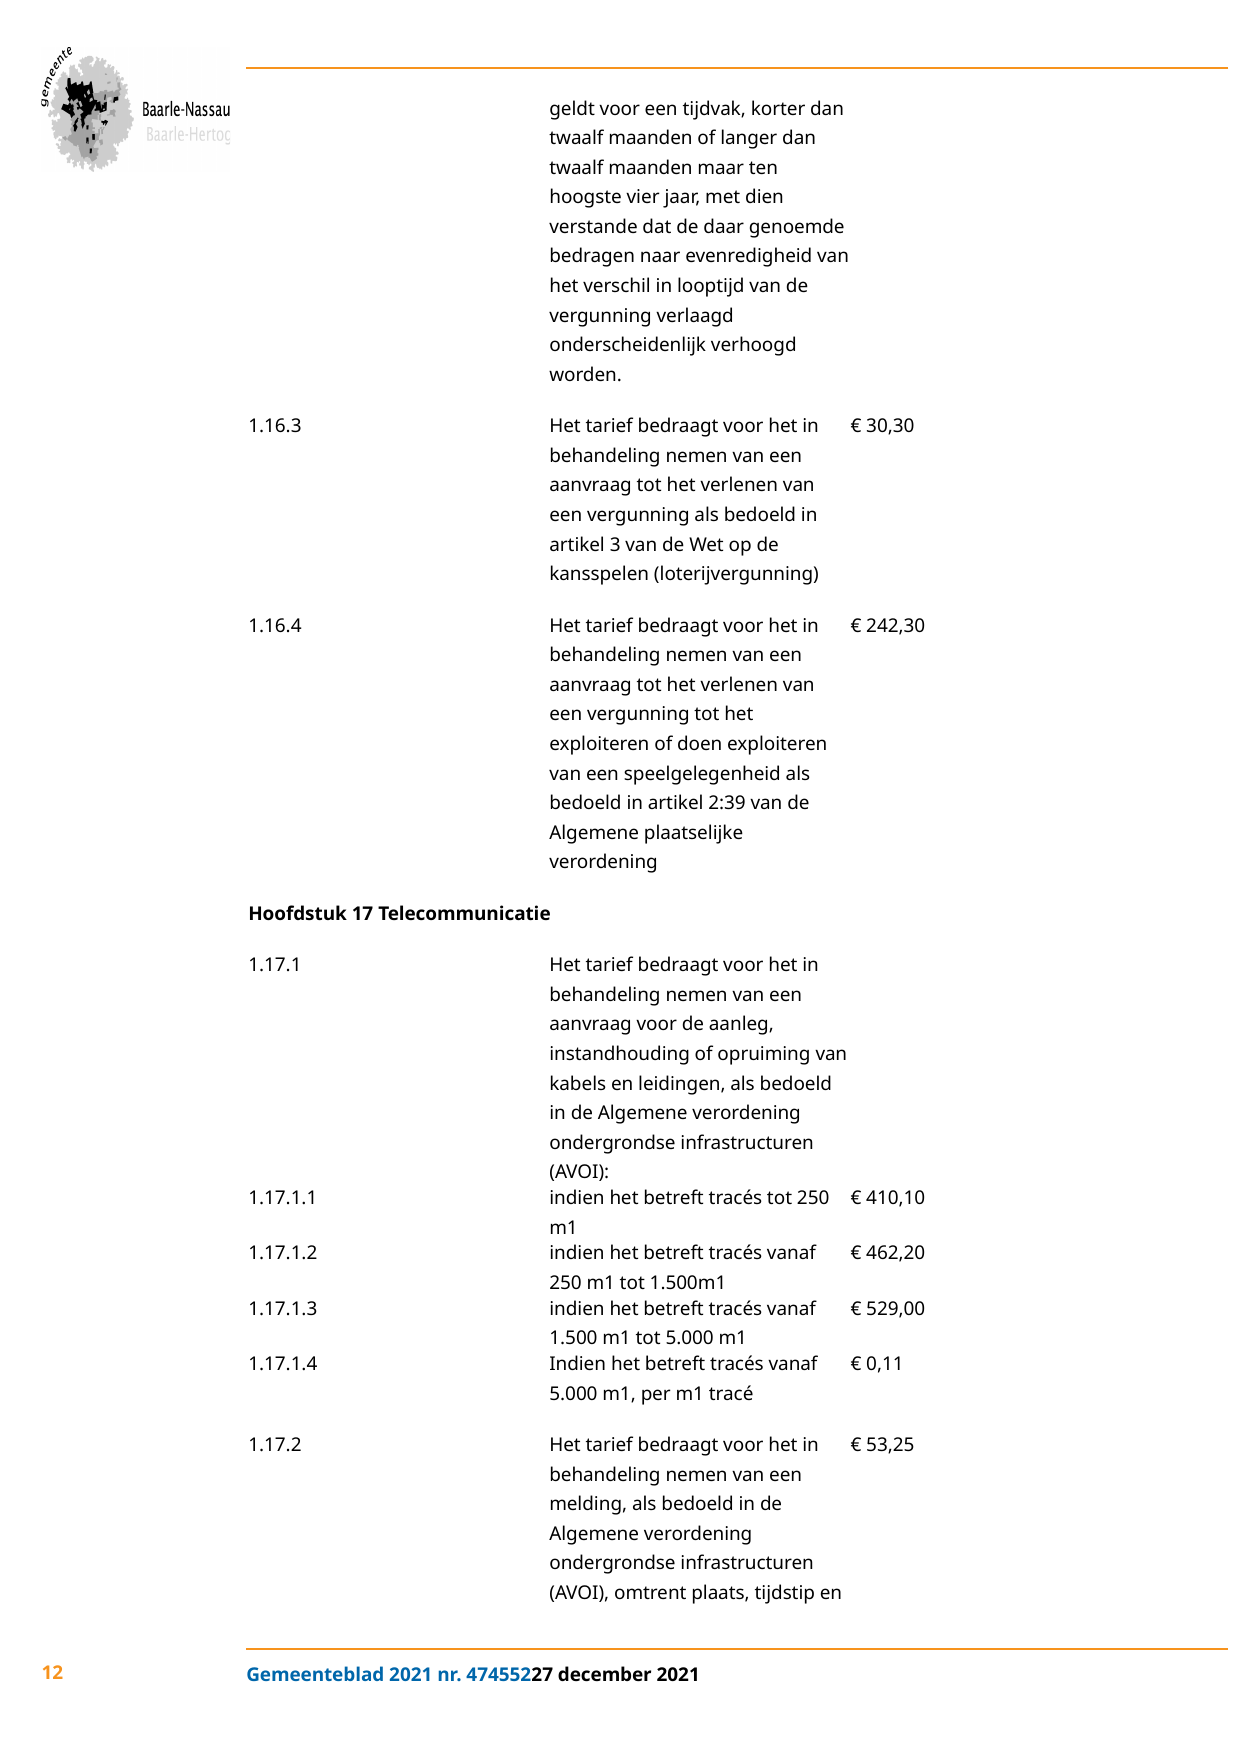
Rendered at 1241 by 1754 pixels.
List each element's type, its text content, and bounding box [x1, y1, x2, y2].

table_cell [549, 586, 850, 612]
table_cell [549, 926, 850, 951]
table_cell 1.17.1.4 [248, 1350, 549, 1406]
table_cell [248, 1406, 549, 1431]
table_cell € 242,30 [850, 612, 1152, 874]
table_cell Het tarief bedraagt voor het in behandeling nemen van een aanvraag voor de aanleg, instandhouding of opruiming van kabels en leidingen, als bedoeld in de Algemene verordening ondergrondse infrastructuren (AVOI): [549, 951, 850, 1184]
picture [41, 47, 231, 172]
table_cell 1.16.4 [248, 612, 549, 874]
table_cell [850, 387, 1152, 412]
table_cell [850, 586, 1152, 612]
table_cell [549, 874, 850, 900]
table_cell geldt voor een tijdvak, korter dan twaalf maanden of langer dan twaalf maanden maar ten hoogste vier jaar, met dien verstande dat de daar genoemde bedragen naar evenredigheid van het verschil in looptijd van de vergunning verlaagd onderscheidenlijk verhoogd worden. [549, 95, 850, 387]
table_cell [850, 900, 1152, 926]
table_cell [850, 951, 1152, 1184]
table_cell € 529,00 [850, 1295, 1152, 1350]
table_cell Het tarief bedraagt voor het in behandeling nemen van een aanvraag tot het verlenen van een vergunning tot het exploiteren of doen exploiteren van een speelgelegenheid als bedoeld in artikel 2:39 van de Algemene plaatselijke verordening [549, 612, 850, 874]
table_cell [850, 926, 1152, 951]
table_cell [248, 586, 549, 612]
table_cell [248, 926, 549, 951]
table_cell indien het betreft tracés vanaf 1.500 m1 tot 5.000 m1 [549, 1295, 850, 1350]
table_cell € 53,25 [850, 1431, 1152, 1605]
table_cell [850, 874, 1152, 900]
table_cell € 0,11 [850, 1350, 1152, 1406]
table_cell Het tarief bedraagt voor het in behandeling nemen van een melding, als bedoeld in de Algemene verordening ondergrondse infrastructuren (AVOI), omtrent plaats, tijdstip en [549, 1431, 850, 1605]
table_cell Indien het betreft tracés vanaf 5.000 m1, per m1 tracé [549, 1350, 850, 1406]
table_cell indien het betreft tracés vanaf 250 m1 tot 1.500m1 [549, 1240, 850, 1295]
table_cell 1.17.2 [248, 1431, 549, 1605]
table_cell € 462,20 [850, 1240, 1152, 1295]
table_cell 1.17.1.3 [248, 1295, 549, 1350]
table_cell Het tarief bedraagt voor het in behandeling nemen van een aanvraag tot het verlenen van een vergunning als bedoeld in artikel 3 van de Wet op de kansspelen (loterijvergunning) [549, 413, 850, 586]
table_cell [850, 1406, 1152, 1431]
table_cell 1.17.1 [248, 951, 549, 1184]
table_cell Hoofdstuk 17 Telecommunicatie [248, 900, 850, 926]
table_cell € 410,10 [850, 1184, 1152, 1239]
table_cell [248, 95, 549, 387]
table_cell 1.17.1.1 [248, 1184, 549, 1239]
table_cell 1.17.1.2 [248, 1240, 549, 1295]
table_cell 1.16.3 [248, 413, 549, 586]
table_cell indien het betreft tracés tot 250 m1 [549, 1184, 850, 1239]
table_cell [549, 387, 850, 412]
table_cell [248, 874, 549, 900]
table_cell [549, 1406, 850, 1431]
table_cell [850, 95, 1152, 387]
table_cell [248, 387, 549, 412]
table_cell € 30,30 [850, 413, 1152, 586]
